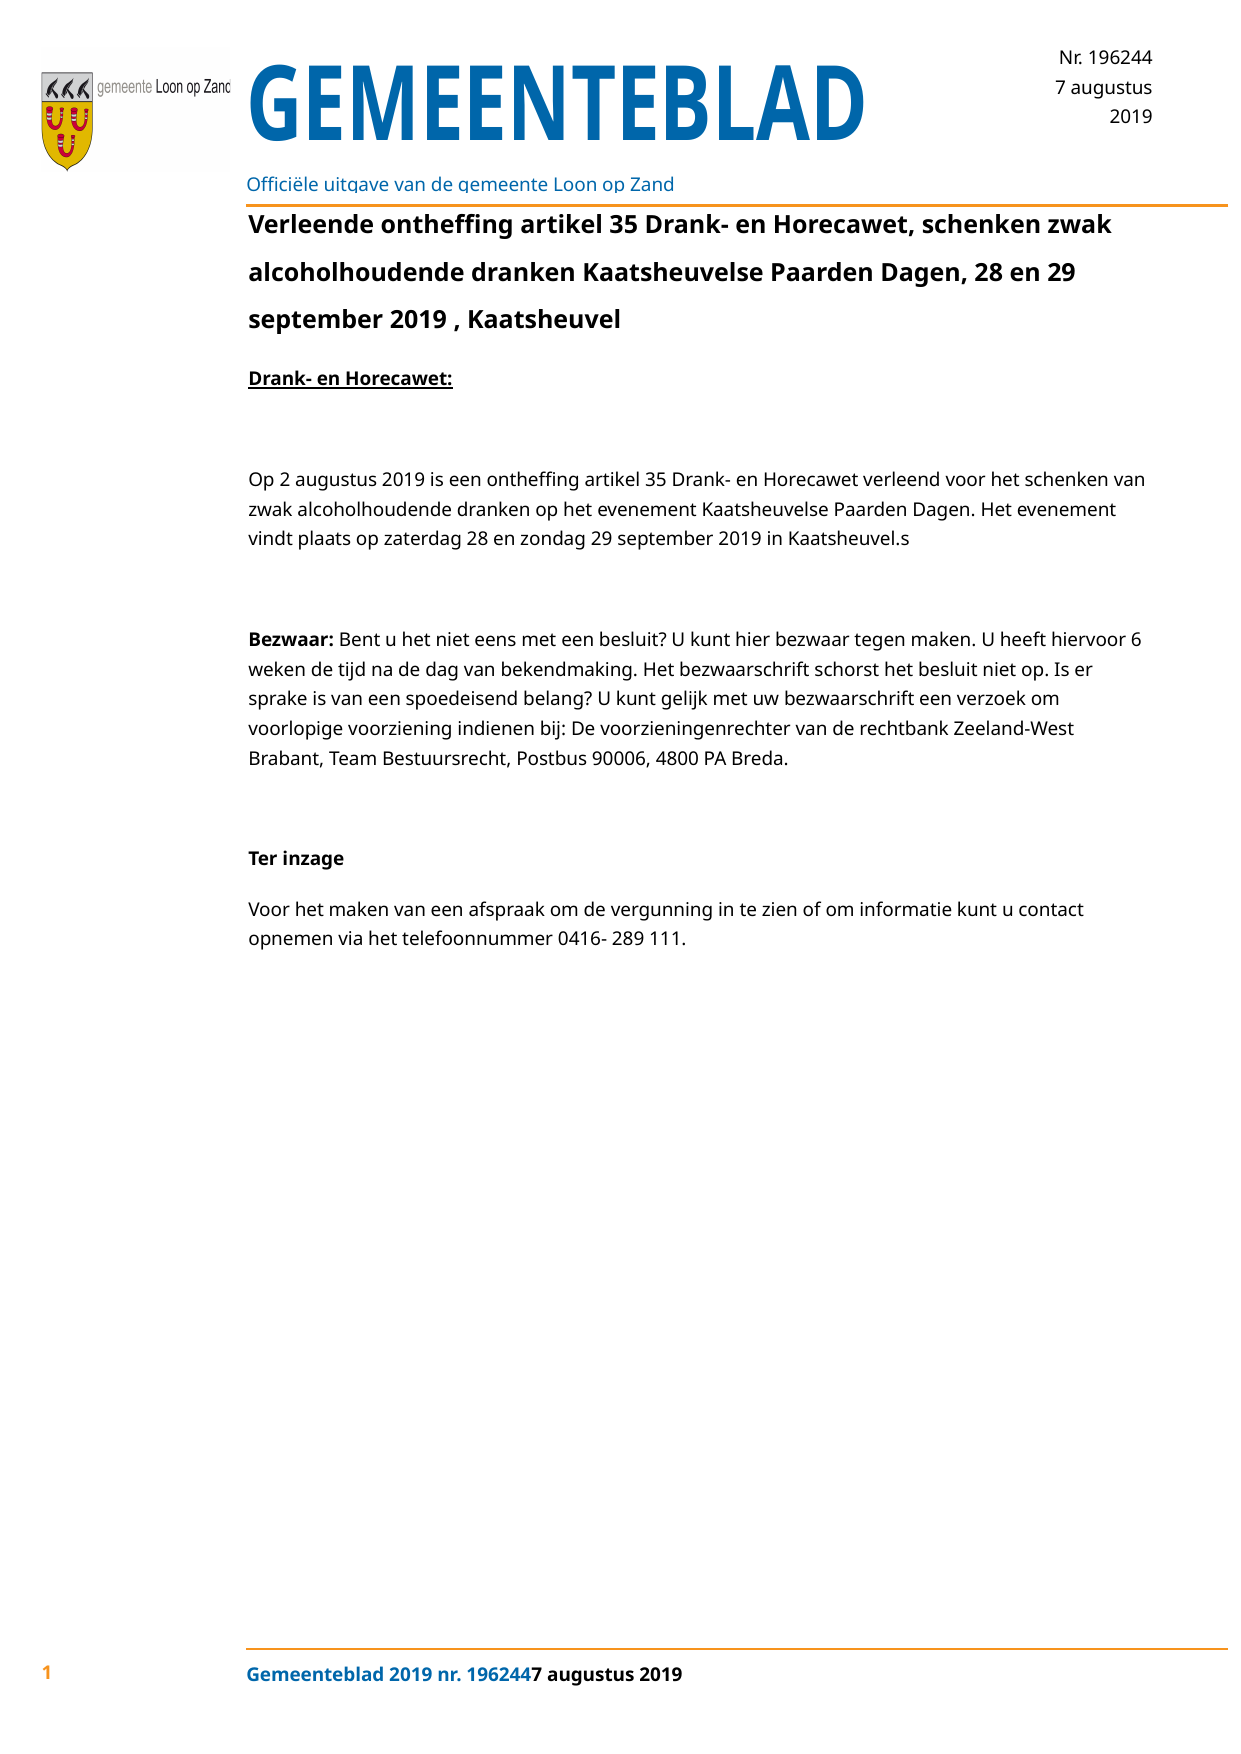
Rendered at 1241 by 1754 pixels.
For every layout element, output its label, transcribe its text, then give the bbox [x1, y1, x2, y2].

text Voor het maken van een afspraak om de vergunning in te zien of om informatie kunt u contact opnemen via het telefoonnummer 0416- 289 111. [248, 896, 1152, 951]
picture [41, 47, 231, 172]
text Drank- en Horecawet: [248, 366, 1152, 391]
text Ter inzage [248, 846, 1152, 871]
text Verleende ontheffing artikel 35 Drank- en Horecawet, schenken zwak alcoholhoudende dranken Kaatsheuvelse Paarden Dagen, 28 en 29 september 2019 , Kaatsheuvel [248, 207, 1152, 336]
text Bezwaar: Bent u het niet eens met een besluit? U kunt hier bezwaar tegen maken. U heeft hiervoor 6 weken de tijd na de dag van bekendmaking. Het bezwaarschrift schorst het besluit niet op. Is er sprake is van een spoedeisend belang? U kunt gelijk met uw bezwaarschrift een verzoek om voorlopige voorziening indienen bij: De voorzieningenrechter van de rechtbank Zeeland-West Brabant, Team Bestuursrecht, Postbus 90006, 4800 PA Breda. [248, 626, 1152, 770]
text Op 2 augustus 2019 is een ontheffing artikel 35 Drank- en Horecawet verleend voor het schenken van zwak alcoholhoudende dranken op het evenement Kaatsheuvelse Paarden Dagen. Het evenement vindt plaats op zaterdag 28 en zondag 29 september 2019 in Kaatsheuvel.s [248, 466, 1152, 551]
